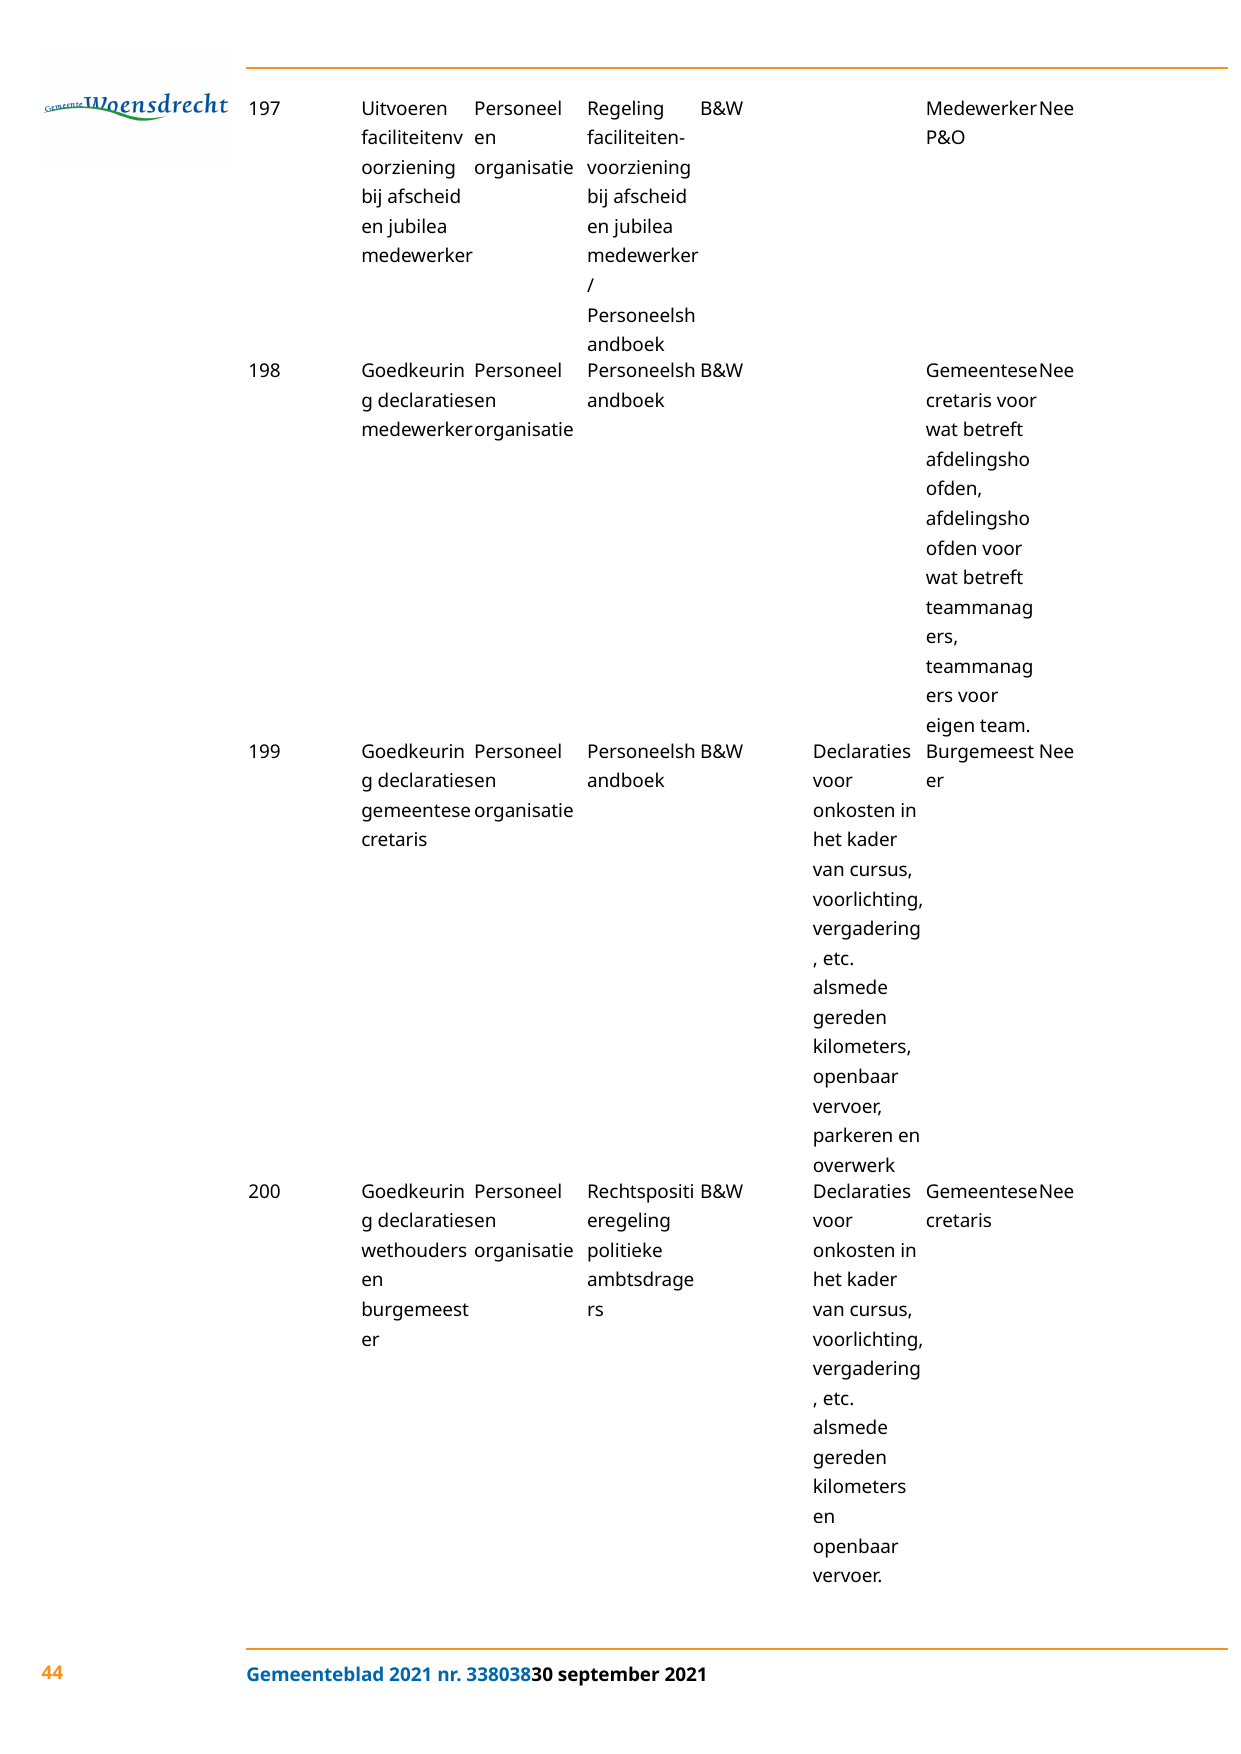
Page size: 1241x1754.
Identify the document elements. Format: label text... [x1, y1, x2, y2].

table_cell Rechtspositieregeling politieke ambtsdragers [587, 1178, 700, 1588]
table_cell Personeel en organisatie [474, 1178, 587, 1588]
table_cell 200 [248, 1178, 361, 1588]
table_cell Declaraties voor onkosten in het kader van cursus, voorlichting, vergadering, etc. alsmede gereden kilometers en openbaar vervoer. [813, 1178, 926, 1588]
table_cell B&W [700, 738, 813, 1178]
table_cell Personeelshandboek [587, 357, 700, 738]
table_cell Goedkeuring declaraties wethouders en burgemeester [361, 1178, 474, 1588]
table_cell Goedkeuring declaraties gemeentesecretaris [361, 738, 474, 1178]
table_cell B&W [700, 95, 813, 357]
table_cell B&W [700, 357, 813, 738]
table_cell 199 [248, 738, 361, 1178]
table_cell Gemeentesecretaris voor wat betreft afdelingshoofden, afdelingshoofden voor wat betreft teammanagers, teammanagers voor eigen team. [926, 357, 1038, 738]
table_cell Personeel en organisatie [474, 738, 587, 1178]
table_cell Regeling faciliteiten-voorziening bij afscheid en jubilea medewerker / Personeelshandboek [587, 95, 700, 357]
table_cell [813, 357, 926, 738]
table_cell Goedkeuring declaraties medewerker [361, 357, 474, 738]
table_cell Personeel en organisatie [474, 95, 587, 357]
table_cell Nee [1039, 357, 1152, 738]
table_cell 197 [248, 95, 361, 357]
table_cell Personeelshandboek [587, 738, 700, 1178]
table_cell Uitvoeren faciliteitenvoorziening bij afscheid en jubilea medewerker [361, 95, 474, 357]
table_cell Burgemeester [926, 738, 1038, 1178]
table_cell Personeel en organisatie [474, 357, 587, 738]
table_cell Nee [1039, 738, 1152, 1178]
table_cell Gemeentesecretaris [926, 1178, 1038, 1588]
table_cell 198 [248, 357, 361, 738]
table_cell Medewerker P&O [926, 95, 1038, 357]
table_cell Nee [1039, 1178, 1152, 1588]
picture [41, 47, 231, 172]
table_cell [813, 95, 926, 357]
table_cell Declaraties voor onkosten in het kader van cursus, voorlichting, vergadering, etc. alsmede gereden kilometers, openbaar vervoer, parkeren en overwerk [813, 738, 926, 1178]
table_cell B&W [700, 1178, 813, 1588]
table_cell Nee [1039, 95, 1152, 357]
